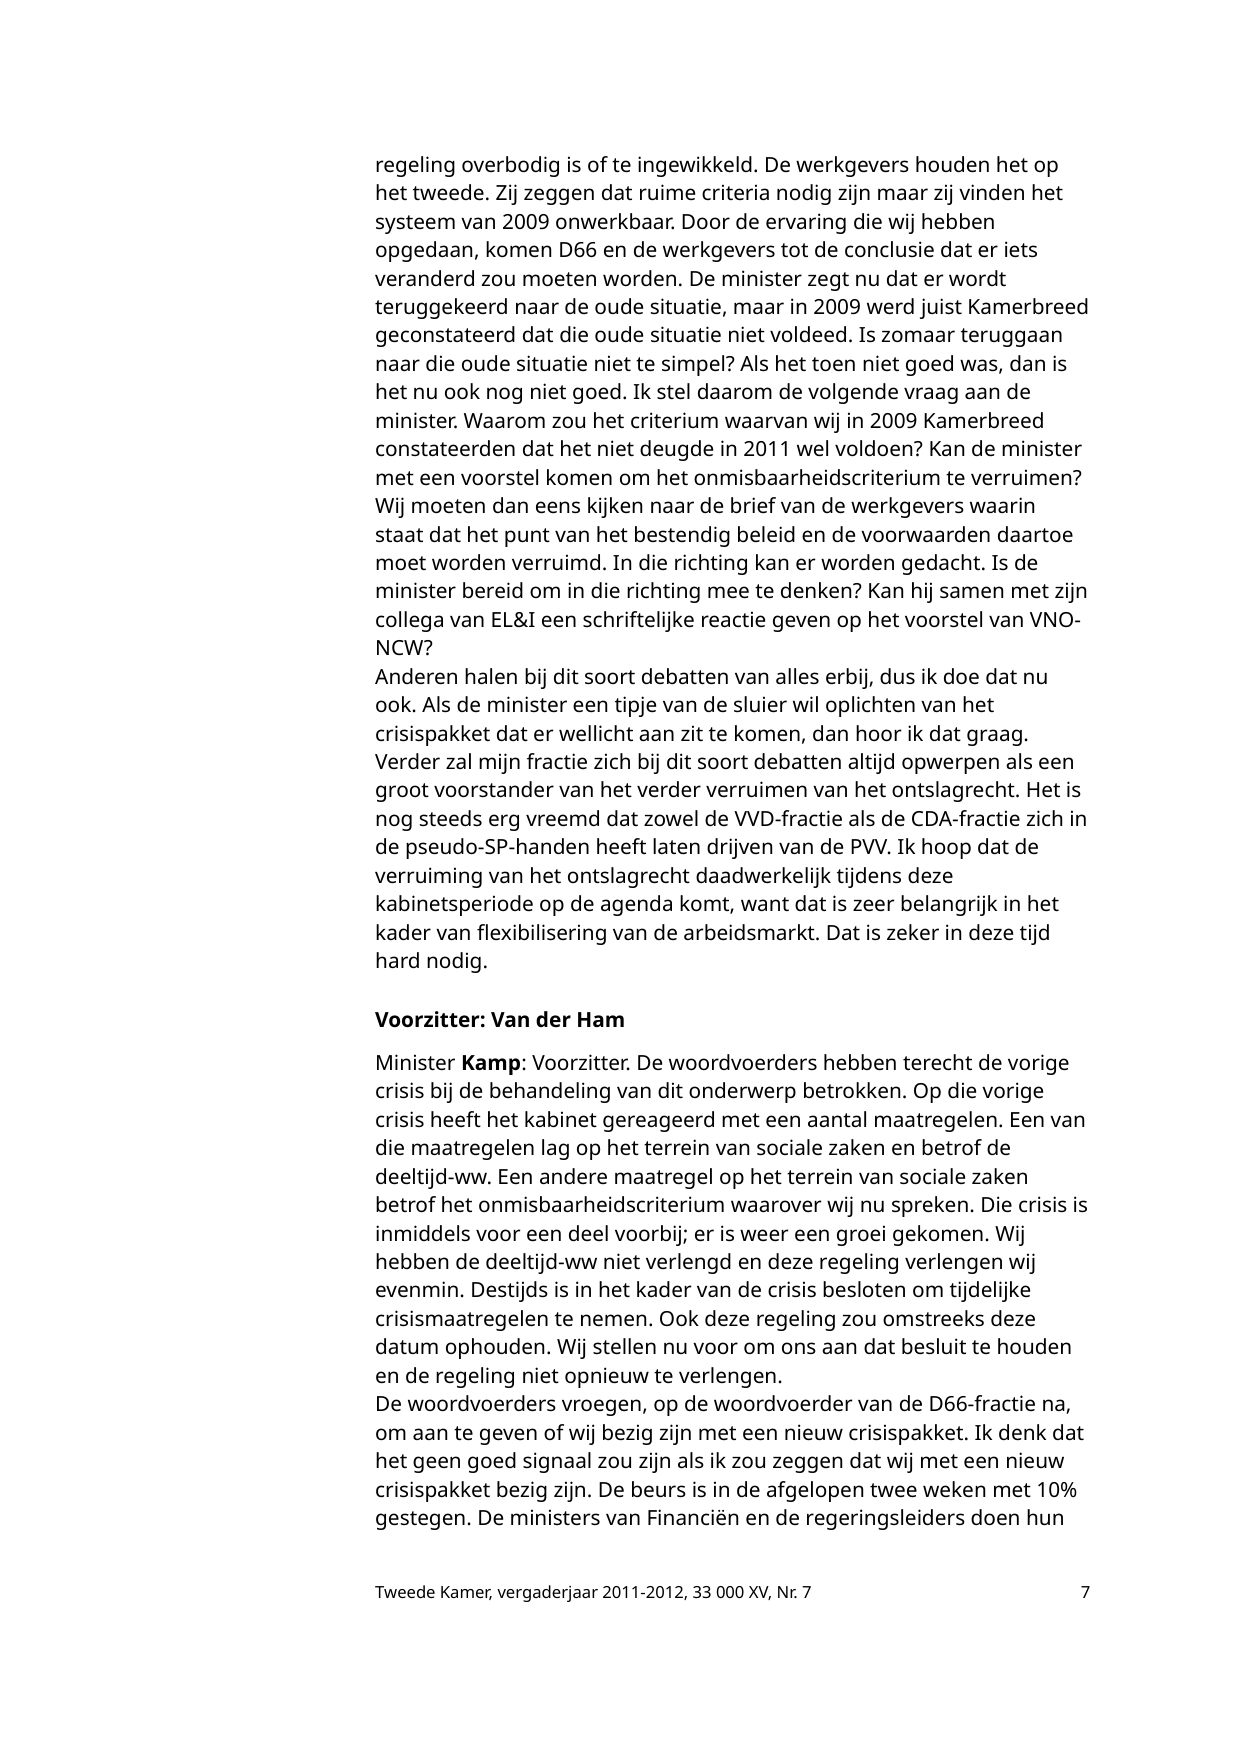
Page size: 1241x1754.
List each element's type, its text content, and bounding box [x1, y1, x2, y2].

text regeling overbodig is of te ingewikkeld. De werkgevers houden het op het tweede. Zij zeggen dat ruime criteria nodig zijn maar zij vinden het systeem van 2009 onwerkbaar. Door de ervaring die wij hebben opgedaan, komen D66 en de werkgevers tot de conclusie dat er iets veranderd zou moeten worden. De minister zegt nu dat er wordt teruggekeerd naar de oude situatie, maar in 2009 werd juist Kamerbreed geconstateerd dat die oude situatie niet voldeed. Is zomaar teruggaan naar die oude situatie niet te simpel? Als het toen niet goed was, dan is het nu ook nog niet goed. Ik stel daarom de volgende vraag aan de minister. Waarom zou het criterium waarvan wij in 2009 Kamerbreed constateerden dat het niet deugde in 2011 wel voldoen? Kan de minister met een voorstel komen om het onmisbaarheidscriterium te verruimen? Wij moeten dan eens kijken naar de brief van de werkgevers waarin staat dat het punt van het bestendig beleid en de voorwaarden daartoe moet worden verruimd. In die richting kan er worden gedacht. Is de minister bereid om in die richting mee te denken? Kan hij samen met zijn collega van EL&I een schriftelijke reactie geven op het voorstel van VNO-NCW? [375, 150, 1090, 662]
text De woordvoerders vroegen, op de woordvoerder van de D66-fractie na, om aan te geven of wij bezig zijn met een nieuw crisispakket. Ik denk dat het geen goed signaal zou zijn als ik zou zeggen dat wij met een nieuw crisispakket bezig zijn. De beurs is in de afgelopen twee weken met 10% gestegen. De ministers van Financiën en de regeringsleiders doen hun [375, 1389, 1090, 1532]
text Anderen halen bij dit soort debatten van alles erbij, dus ik doe dat nu ook. Als de minister een tipje van de sluier wil oplichten van het crisispakket dat er wellicht aan zit te komen, dan hoor ik dat graag. Verder zal mijn fractie zich bij dit soort debatten altijd opwerpen als een groot voorstander van het verder verruimen van het ontslagrecht. Het is nog steeds erg vreemd dat zowel de VVD-fractie als de CDA-fractie zich in de pseudo-SP-handen heeft laten drijven van de PVV. Ik hoop dat de verruiming van het ontslagrecht daadwerkelijk tijdens deze kabinetsperiode op de agenda komt, want dat is zeer belangrijk in het kader van flexibilisering van de arbeidsmarkt. Dat is zeker in deze tijd hard nodig. [375, 662, 1090, 975]
text Minister Kamp: Voorzitter. De woordvoerders hebben terecht de vorige crisis bij de behandeling van dit onderwerp betrokken. Op die vorige crisis heeft het kabinet gereageerd met een aantal maatregelen. Een van die maatregelen lag op het terrein van sociale zaken en betrof de deeltijd-ww. Een andere maatregel op het terrein van sociale zaken betrof het onmisbaarheidscriterium waarover wij nu spreken. Die crisis is inmiddels voor een deel voorbij; er is weer een groei gekomen. Wij hebben de deeltijd-ww niet verlengd en deze regeling verlengen wij evenmin. Destijds is in het kader van de crisis besloten om tijdelijke crisismaatregelen te nemen. Ook deze regeling zou omstreeks deze datum ophouden. Wij stellen nu voor om ons aan dat besluit te houden en de regeling niet opnieuw te verlengen. [375, 1048, 1090, 1389]
text Voorzitter: Van der Ham [375, 1005, 1090, 1033]
